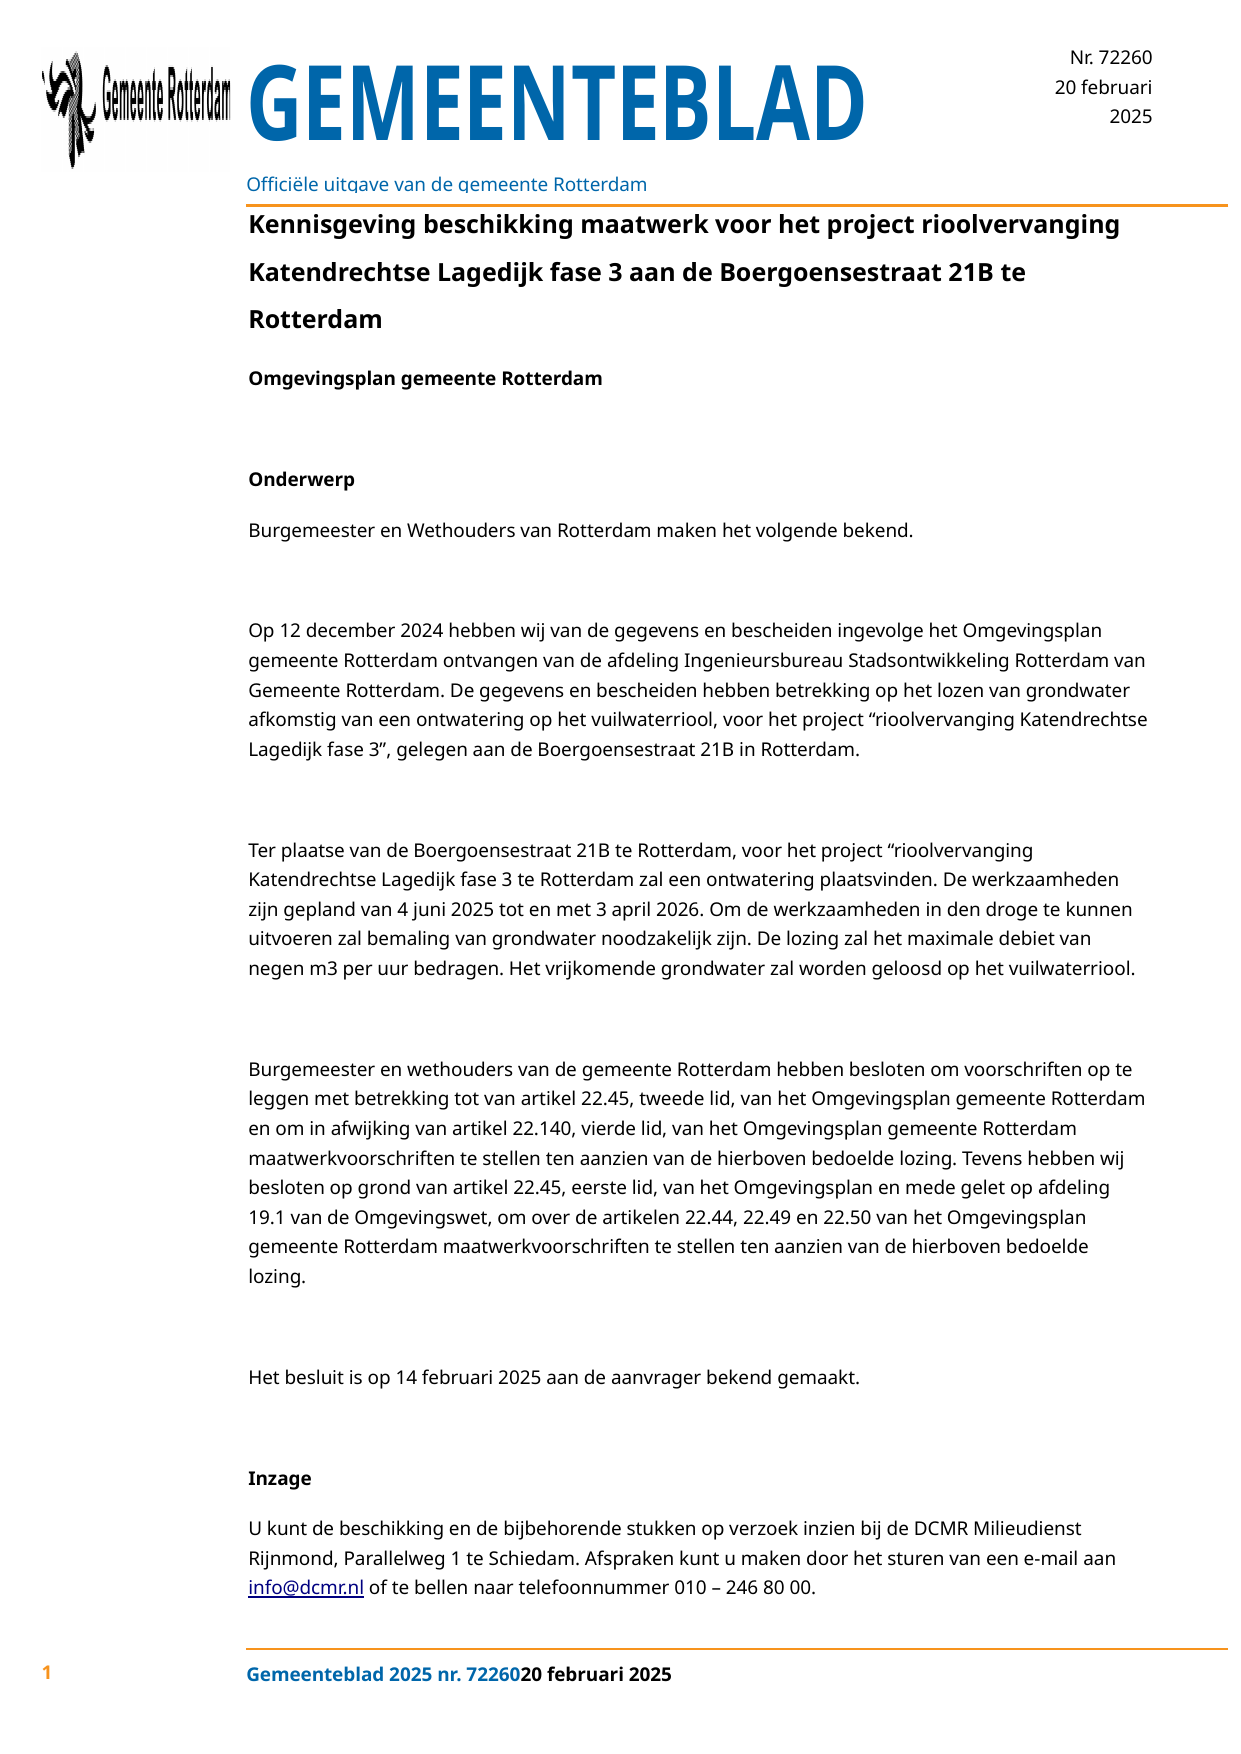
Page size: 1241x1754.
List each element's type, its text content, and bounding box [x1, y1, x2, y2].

picture [41, 47, 231, 172]
text Kennisgeving beschikking maatwerk voor het project rioolvervanging Katendrechtse Lagedijk fase 3 aan de Boergoensestraat 21B te Rotterdam [248, 207, 1152, 336]
text Omgevingsplan gemeente Rotterdam [248, 366, 1152, 391]
text Onderwerp [248, 466, 1152, 492]
text Het besluit is op 14 februari 2025 aan de aanvrager bekend gemaakt. [248, 1364, 1152, 1389]
text U kunt de beschikking en de bijbehorende stukken op verzoek inzien bij de DCMR Milieudienst Rijnmond, Parallelweg 1 te Schiedam. Afspraken kunt u maken door het sturen van een e-mail aan info@dcmr.nl of te bellen naar telefoonnummer 010 – 246 80 00. [248, 1515, 1152, 1600]
text Op 12 december 2024 hebben wij van de gegevens en bescheiden ingevolge het Omgevingsplan gemeente Rotterdam ontvangen van de afdeling Ingenieursbureau Stadsontwikkeling Rotterdam van Gemeente Rotterdam. De gegevens en bescheiden hebben betrekking op het lozen van grondwater afkomstig van een ontwatering op het vuilwaterriool, voor het project “rioolvervanging Katendrechtse Lagedijk fase 3”, gelegen aan de Boergoensestraat 21B in Rotterdam. [248, 618, 1152, 762]
text Burgemeester en wethouders van de gemeente Rotterdam hebben besloten om voorschriften op te leggen met betrekking tot van artikel 22.45, tweede lid, van het Omgevingsplan gemeente Rotterdam en om in afwijking van artikel 22.140, vierde lid, van het Omgevingsplan gemeente Rotterdam maatwerkvoorschriften te stellen ten aanzien van de hierboven bedoelde lozing. Tevens hebben wij besloten op grond van artikel 22.45, eerste lid, van het Omgevingsplan en mede gelet op afdeling 19.1 van de Omgevingswet, om over de artikelen 22.44, 22.49 en 22.50 van het Omgevingsplan gemeente Rotterdam maatwerkvoorschriften te stellen ten aanzien van de hierboven bedoelde lozing. [248, 1056, 1152, 1289]
text Ter plaatse van de Boergoensestraat 21B te Rotterdam, voor het project “rioolvervanging Katendrechtse Lagedijk fase 3 te Rotterdam zal een ontwatering plaatsvinden. De werkzaamheden zijn gepland van 4 juni 2025 tot en met 3 april 2026. Om de werkzaamheden in den droge te kunnen uitvoeren zal bemaling van grondwater noodzakelijk zijn. De lozing zal het maximale debiet van negen m3 per uur bedragen. Het vrijkomende grondwater zal worden geloosd op het vuilwaterriool. [248, 837, 1152, 981]
text Inzage [248, 1465, 1152, 1490]
text Burgemeester en Wethouders van Rotterdam maken het volgende bekend. [248, 517, 1152, 542]
